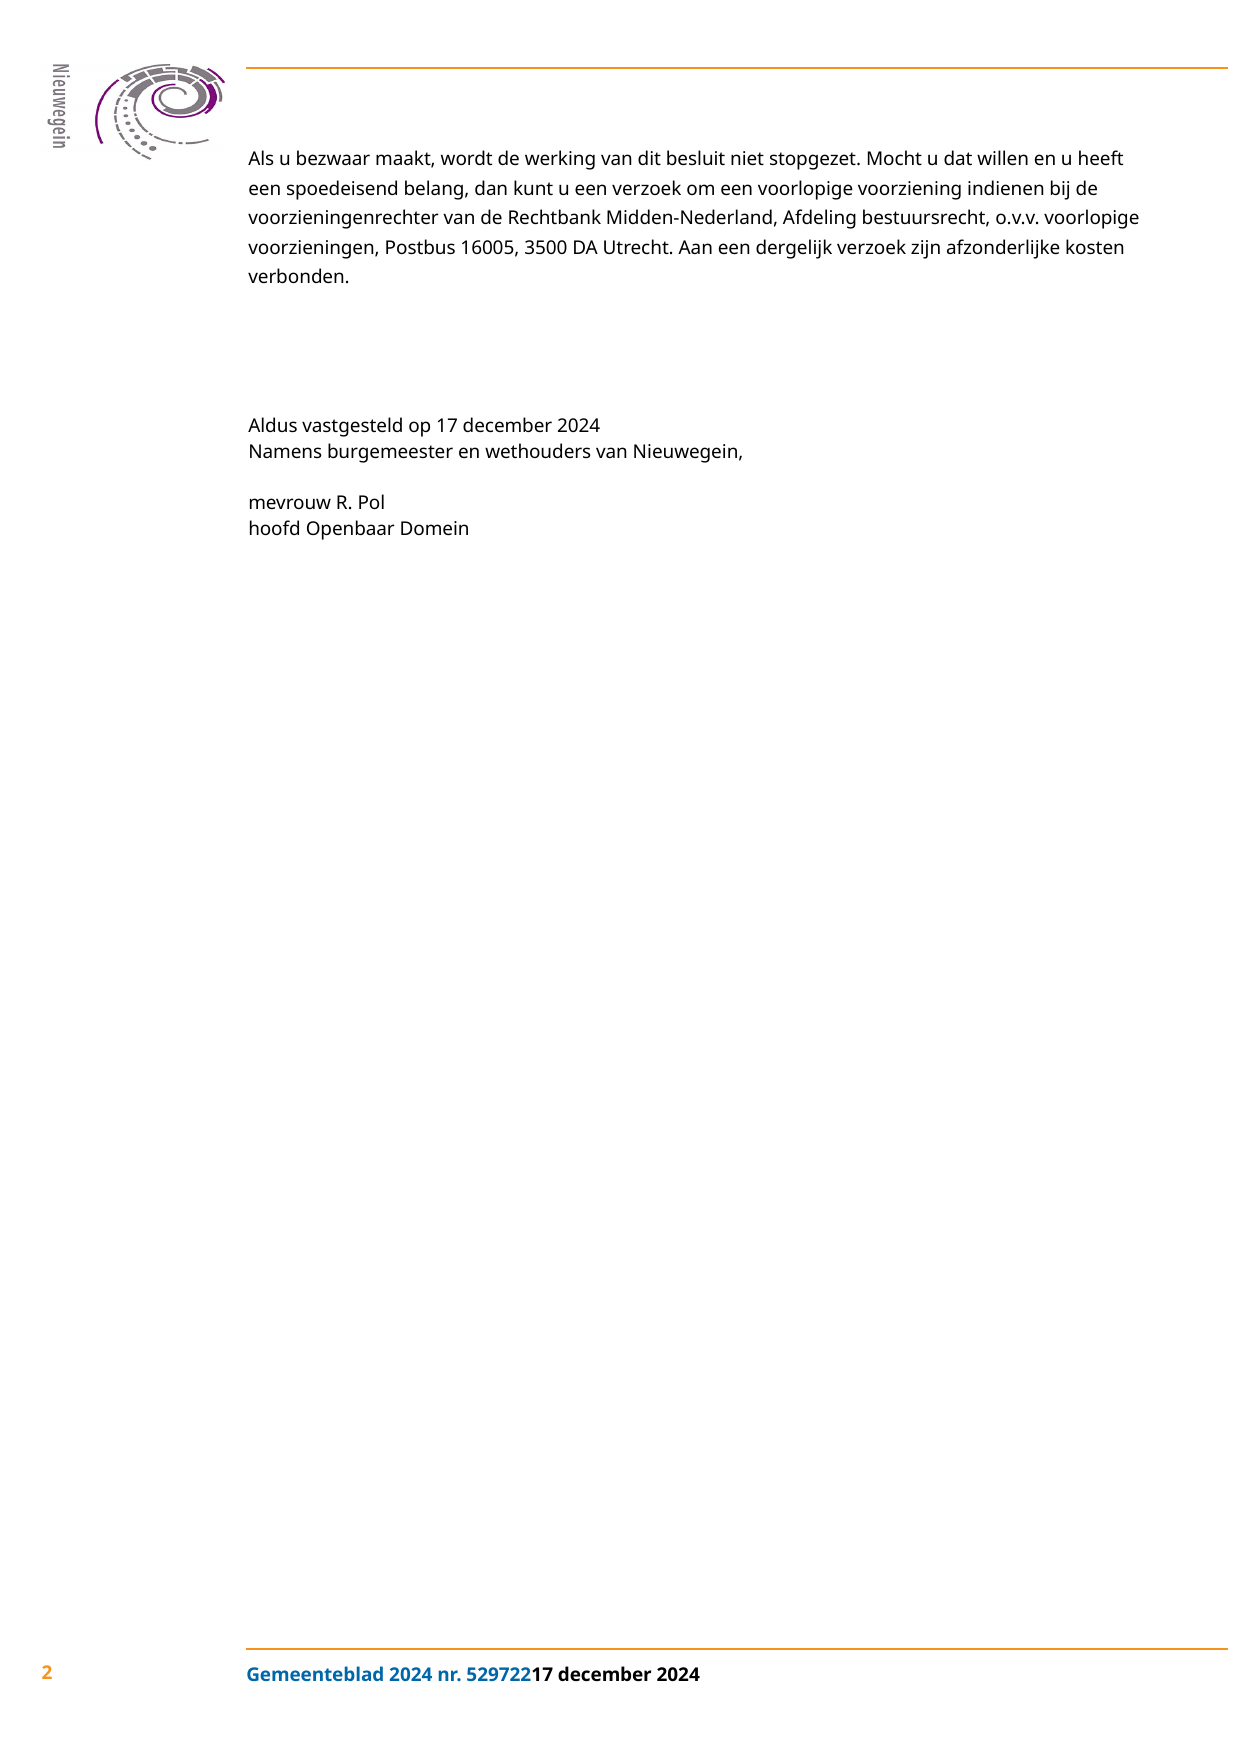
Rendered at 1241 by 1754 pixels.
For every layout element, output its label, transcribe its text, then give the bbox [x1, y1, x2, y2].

text hoofd Openbaar Domein [248, 515, 1152, 541]
text mevrouw R. Pol [248, 489, 1152, 515]
text Aldus vastgesteld op 17 december 2024 [248, 412, 1152, 438]
picture [41, 47, 231, 172]
text Als u bezwaar maakt, wordt de werking van dit besluit niet stopgezet. Mocht u dat willen en u heeft een spoedeisend belang, dan kunt u een verzoek om een voorlopige voorziening indienen bij de voorzieningenrechter van de Rechtbank Midden-Nederland, Afdeling bestuursrecht, o.v.v. voorlopige voorzieningen, Postbus 16005, 3500 DA Utrecht. Aan een dergelijk verzoek zijn afzonderlijke kosten verbonden. [248, 145, 1152, 289]
text Namens burgemeester en wethouders van Nieuwegein, [248, 438, 1152, 464]
